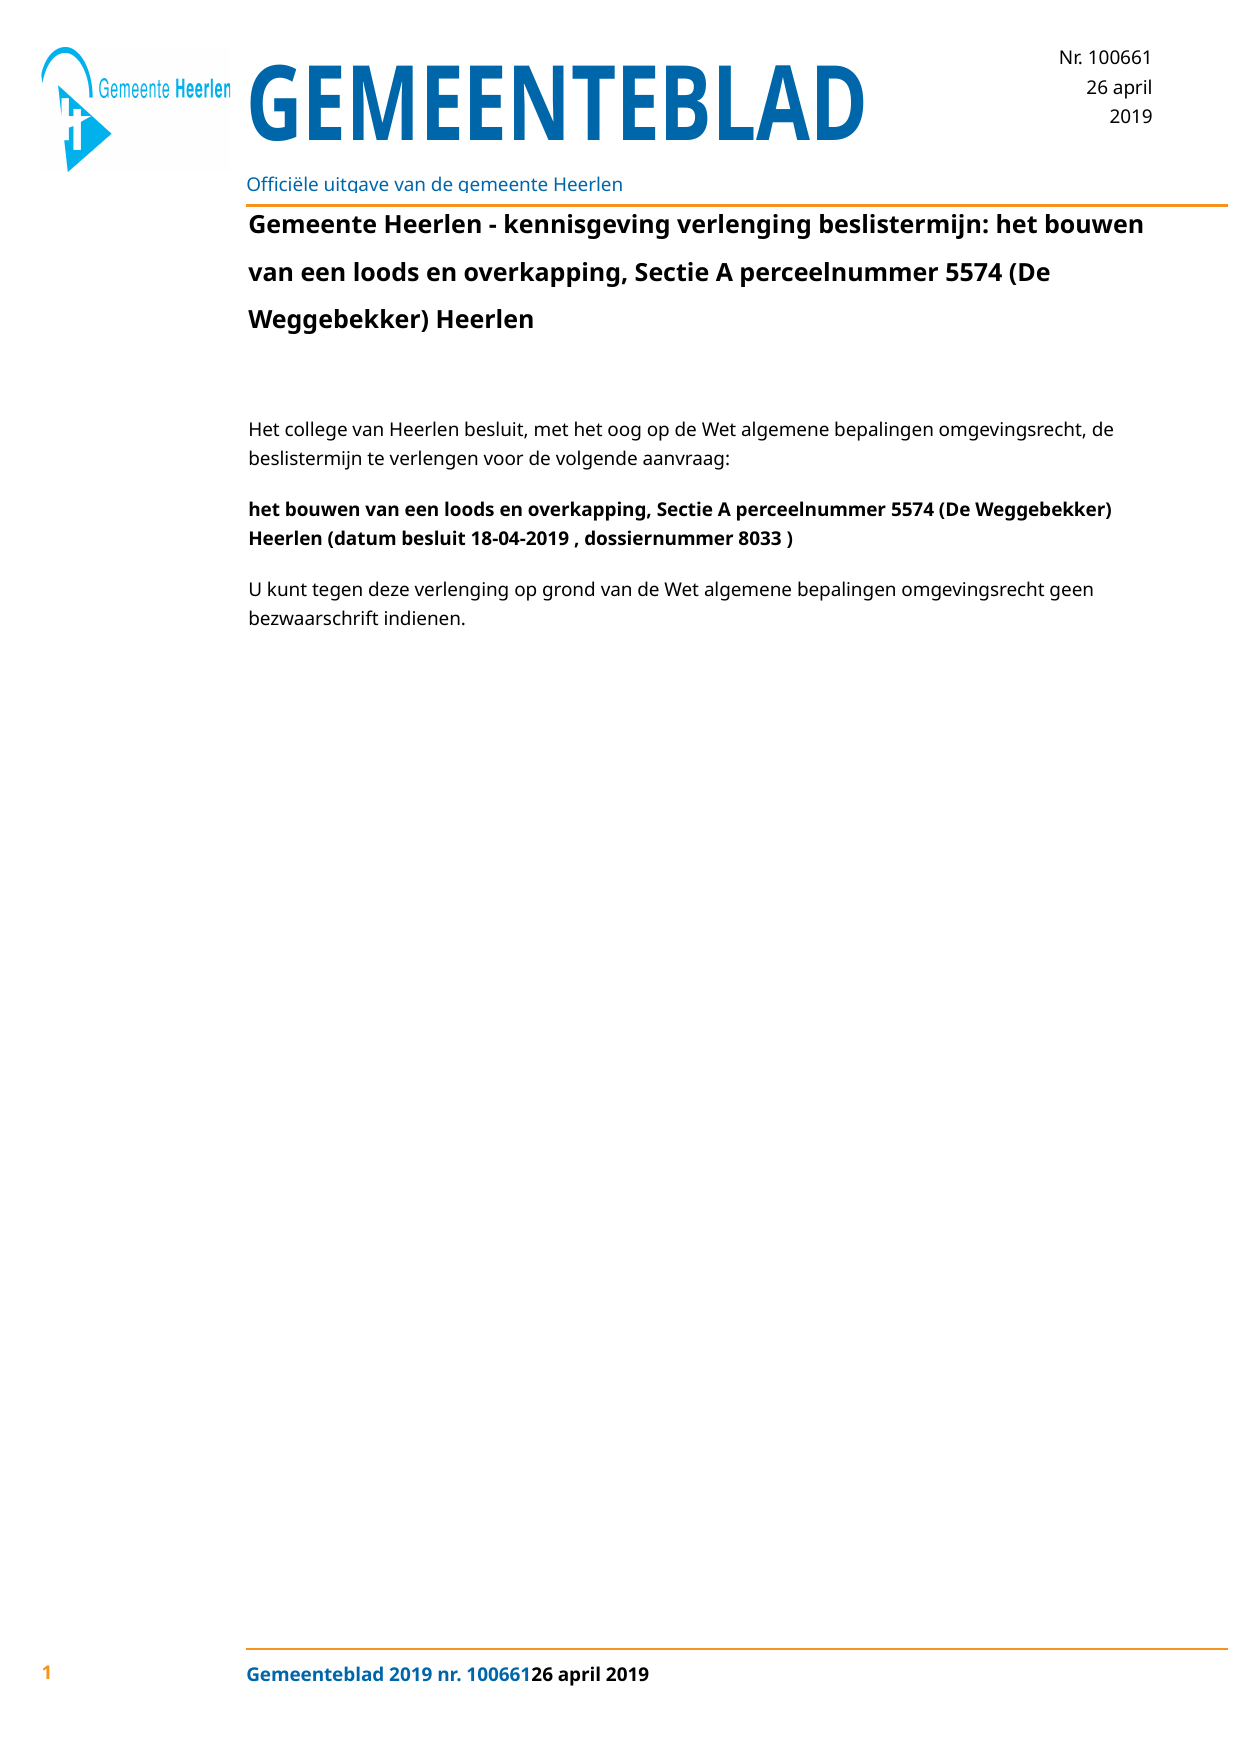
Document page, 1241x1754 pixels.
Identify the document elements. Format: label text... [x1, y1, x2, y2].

picture [41, 47, 58, 70]
picture [41, 47, 231, 172]
text Gemeente Heerlen - kennisgeving verlenging beslistermijn: het bouwen van een loods en overkapping, Sectie A perceelnummer 5574 (De Weggebekker) Heerlen [248, 207, 1152, 336]
text U kunt tegen deze verlenging op grond van de Wet algemene bepalingen omgevingsrecht geen bezwaarschrift indienen. [248, 576, 1152, 631]
text Het college van Heerlen besluit, met het oog op de Wet algemene bepalingen omgevingsrecht, de beslistermijn te verlengen voor de volgende aanvraag: [248, 416, 1152, 471]
text het bouwen van een loods en overkapping, Sectie A perceelnummer 5574 (De Weggebekker) Heerlen (datum besluit 18-04-2019 , dossiernummer 8033 ) [248, 496, 1152, 551]
